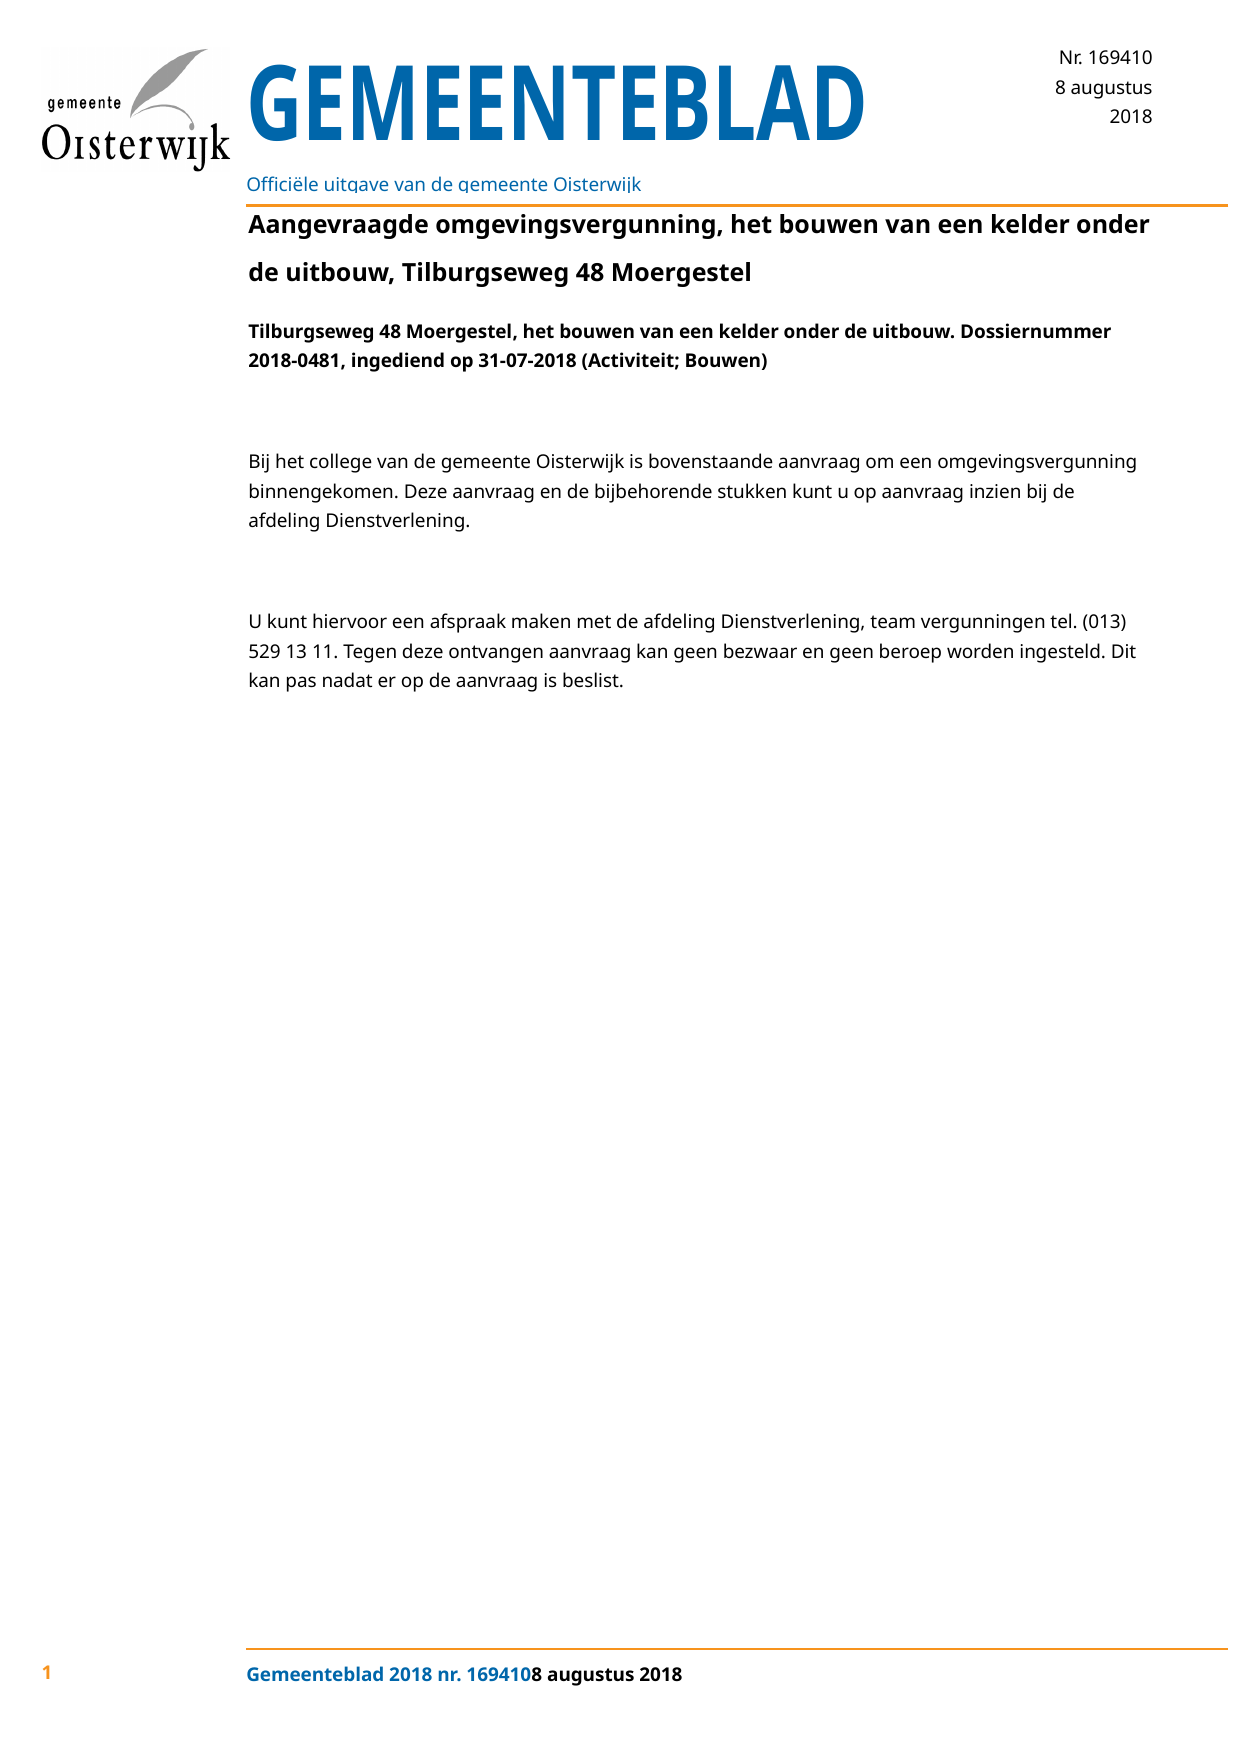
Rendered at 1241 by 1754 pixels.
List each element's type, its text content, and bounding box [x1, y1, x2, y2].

text U kunt hiervoor een afspraak maken met de afdeling Dienstverlening, team vergunningen tel. (013) 529 13 11. Tegen deze ontvangen aanvraag kan geen bezwaar en geen beroep worden ingesteld. Dit kan pas nadat er op de aanvraag is beslist. [248, 608, 1152, 693]
text Aangevraagde omgevingsvergunning, het bouwen van een kelder onder de uitbouw, Tilburgseweg 48 Moergestel [248, 207, 1152, 288]
text Tilburgseweg 48 Moergestel, het bouwen van een kelder onder de uitbouw. Dossiernummer 2018-0481, ingediend op 31-07-2018 (Activiteit; Bouwen) [248, 318, 1152, 373]
text Bij het college van de gemeente Oisterwijk is bovenstaande aanvraag om een omgevingsvergunning binnengekomen. Deze aanvraag en de bijbehorende stukken kunt u op aanvraag inzien bij de afdeling Dienstverlening. [248, 448, 1152, 533]
picture [41, 47, 231, 172]
